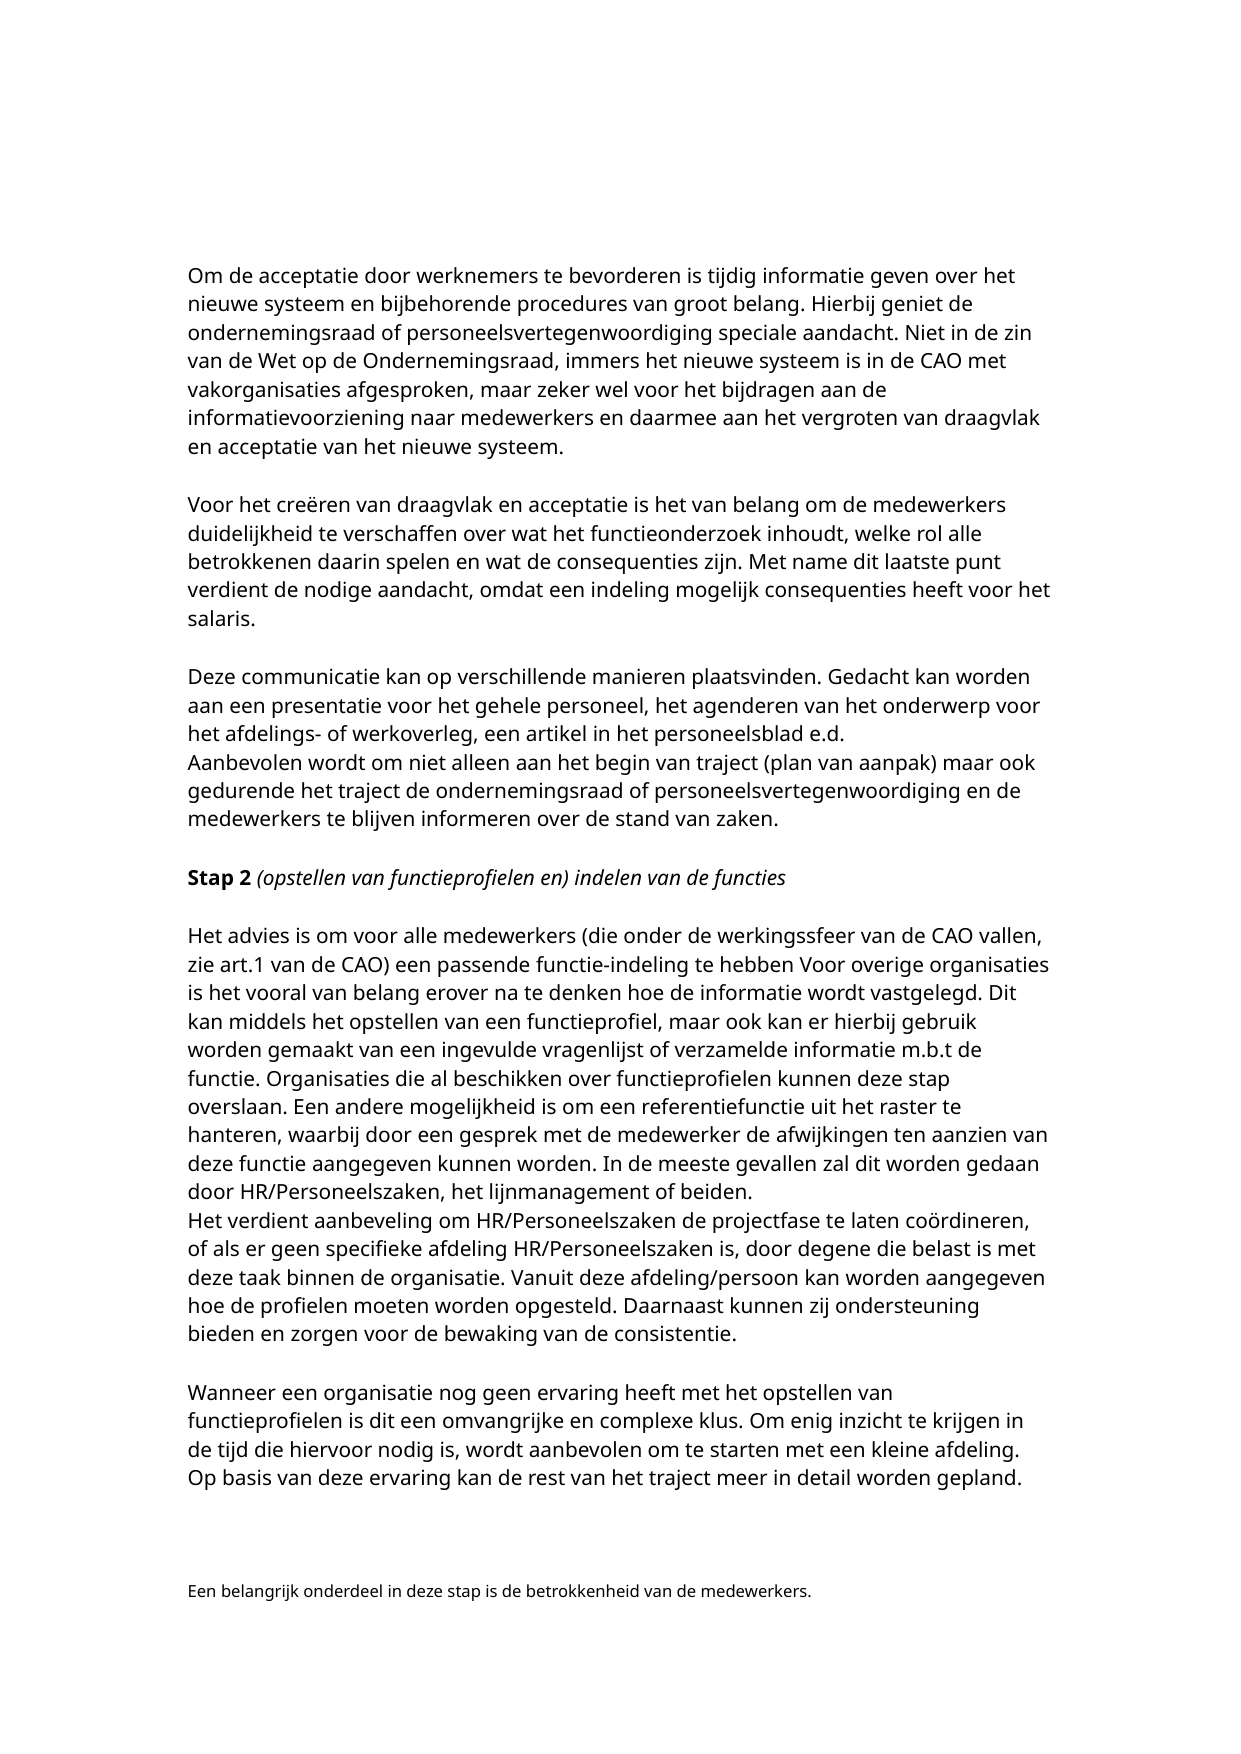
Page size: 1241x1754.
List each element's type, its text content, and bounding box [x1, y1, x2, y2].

text Stap 2 (opstellen van functieprofielen en) indelen van de functies [187, 863, 1053, 891]
table_header Een belangrijk onderdeel in deze stap is de betrokkenheid van de medewerkers. [188, 1580, 1053, 1602]
text Voor het creëren van draagvlak en acceptatie is het van belang om de medewerkers duidelijkheid te verschaffen over wat het functieonderzoek inhoudt, welke rol alle betrokkenen daarin spelen en wat de consequenties zijn. Met name dit laatste punt verdient de nodige aandacht, omdat een indeling mogelijk consequenties heeft voor het salaris. [187, 490, 1053, 632]
text Het verdient aanbeveling om HR/Personeelszaken de projectfase te laten coördineren, of als er geen specifieke afdeling HR/Personeelszaken is, door degene die belast is met deze taak binnen de organisatie. Vanuit deze afdeling/persoon kan worden aangegeven hoe de profielen moeten worden opgesteld. Daarnaast kunnen zij ondersteuning bieden en zorgen voor de bewaking van de consistentie. [187, 1206, 1053, 1348]
table_header [188, 150, 1053, 203]
text Aanbevolen wordt om niet alleen aan het begin van traject (plan van aanpak) maar ook gedurende het traject de ondernemingsraad of personeelsvertegenwoordiging en de medewerkers te blijven informeren over de stand van zaken. [187, 748, 1053, 833]
text Wanneer een organisatie nog geen ervaring heeft met het opstellen van functieprofielen is dit een omvangrijke en complexe klus. Om enig inzicht te krijgen in de tijd die hiervoor nodig is, wordt aanbevolen om te starten met een kleine afdeling. Op basis van deze ervaring kan de rest van het traject meer in detail worden gepland. [187, 1378, 1053, 1492]
text Deze communicatie kan op verschillende manieren plaatsvinden. Gedacht kan worden aan een presentatie voor het gehele personeel, het agenderen van het onderwerp voor het afdelings- of werkoverleg, een artikel in het personeelsblad e.d. [187, 662, 1053, 748]
text Het advies is om voor alle medewerkers (die onder de werkingssfeer van de CAO vallen, zie art.1 van de CAO) een passende functie-indeling te hebben Voor overige organisaties is het vooral van belang erover na te denken hoe de informatie wordt vastgelegd. Dit kan middels het opstellen van een functieprofiel, maar ook kan er hierbij gebruik worden gemaakt van een ingevulde vragenlijst of verzamelde informatie m.b.t de functie. Organisaties die al beschikken over functieprofielen kunnen deze stap overslaan. Een andere mogelijkheid is om een referentiefunctie uit het raster te hanteren, waarbij door een gesprek met de medewerker de afwijkingen ten aanzien van deze functie aangegeven kunnen worden. In de meeste gevallen zal dit worden gedaan door HR/Personeelszaken, het lijnmanagement of beiden. [187, 921, 1053, 1206]
text Om de acceptatie door werknemers te bevorderen is tijdig informatie geven over het nieuwe systeem en bijbehorende procedures van groot belang. Hierbij geniet de ondernemingsraad of personeelsvertegenwoordiging speciale aandacht. Niet in de zin van de Wet op de Ondernemingsraad, immers het nieuwe systeem is in de CAO met vakorganisaties afgesproken, maar zeker wel voor het bijdragen aan de informatievoorziening naar medewerkers en daarmee aan het vergroten van draagvlak en acceptatie van het nieuwe systeem. [187, 261, 1053, 460]
